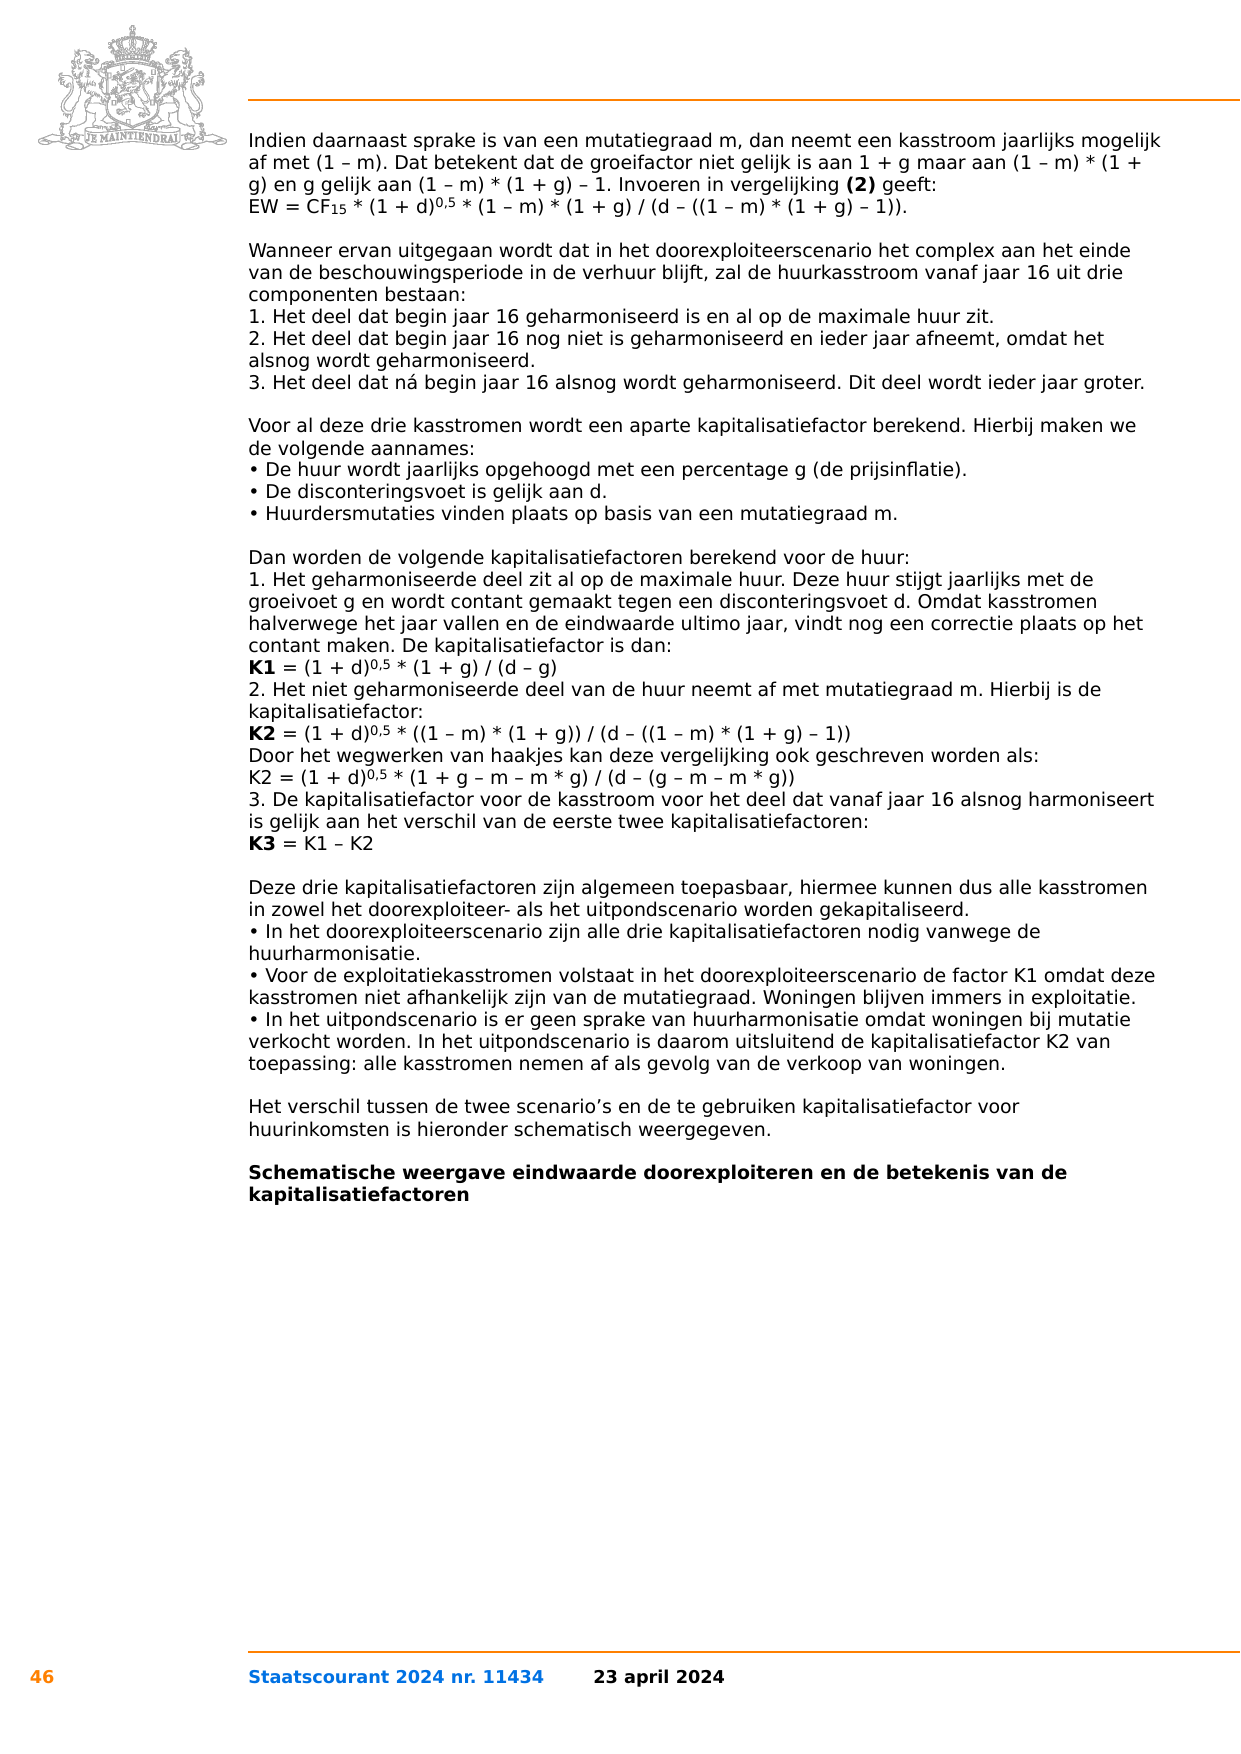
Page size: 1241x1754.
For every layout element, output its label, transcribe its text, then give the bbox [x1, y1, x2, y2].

text Voor al deze drie kasstromen wordt een aparte kapitalisatiefactor berekend. Hierbij maken we de volgende aannames: [248, 415, 1163, 459]
text K1 = (1 + d)0,5 * (1 + g) / (d – g) [248, 657, 1163, 679]
text 2. Het deel dat begin jaar 16 nog niet is geharmoniseerd en ieder jaar afneemt, omdat het alsnog wordt geharmoniseerd. [248, 328, 1163, 372]
text EW = CF15 * (1 + d)0,5 * (1 – m) * (1 + g) / (d – ((1 – m) * (1 + g) – 1)). [248, 196, 1163, 218]
text • De huur wordt jaarlijks opgehoogd met een percentage g (de prijsinflatie). [248, 459, 1163, 481]
text 3. De kapitalisatiefactor voor de kasstroom voor het deel dat vanaf jaar 16 alsnog harmoniseert is gelijk aan het verschil van de eerste twee kapitalisatiefactoren: [248, 789, 1163, 833]
text Dan worden de volgende kapitalisatiefactoren berekend voor de huur: [248, 547, 1163, 569]
text 1. Het deel dat begin jaar 16 geharmoniseerd is en al op de maximale huur zit. [248, 306, 1163, 328]
text Wanneer ervan uitgegaan wordt dat in het doorexploiteerscenario het complex aan het einde van de beschouwingsperiode in de verhuur blijft, zal de huurkasstroom vanaf jaar 16 uit drie componenten bestaan: [248, 240, 1163, 306]
text Deze drie kapitalisatiefactoren zijn algemeen toepasbaar, hiermee kunnen dus alle kasstromen in zowel het doorexploiteer- als het uitpondscenario worden gekapitaliseerd. [248, 877, 1163, 921]
text • In het doorexploiteerscenario zijn alle drie kapitalisatiefactoren nodig vanwege de huurharmonisatie. [248, 921, 1163, 965]
text 2. Het niet geharmoniseerde deel van de huur neemt af met mutatiegraad m. Hierbij is de kapitalisatiefactor: [248, 679, 1163, 723]
text • Voor de exploitatiekasstromen volstaat in het doorexploiteerscenario de factor K1 omdat deze kasstromen niet afhankelijk zijn van de mutatiegraad. Woningen blijven immers in exploitatie. [248, 965, 1163, 1009]
text Het verschil tussen de twee scenario’s en de te gebruiken kapitalisatiefactor voor huurinkomsten is hieronder schematisch weergegeven. [248, 1096, 1163, 1140]
text • Huurdersmutaties vinden plaats op basis van een mutatiegraad m. [248, 503, 1163, 525]
text Door het wegwerken van haakjes kan deze vergelijking ook geschreven worden als: [248, 745, 1163, 767]
text K2 = (1 + d)0,5 * ((1 – m) * (1 + g)) / (d – ((1 – m) * (1 + g) – 1)) [248, 723, 1163, 745]
subtitle Schematische weergave eindwaarde doorexploiteren en de betekenis van de kapitalisatiefactoren [248, 1162, 1163, 1206]
text 1. Het geharmoniseerde deel zit al op de maximale huur. Deze huur stijgt jaarlijks met de groeivoet g en wordt contant gemaakt tegen een disconteringsvoet d. Omdat kasstromen halverwege het jaar vallen en de eindwaarde ultimo jaar, vindt nog een correctie plaats op het contant maken. De kapitalisatiefactor is dan: [248, 569, 1163, 657]
text 3. Het deel dat ná begin jaar 16 alsnog wordt geharmoniseerd. Dit deel wordt ieder jaar groter. [248, 372, 1163, 393]
text K3 = K1 – K2 [248, 833, 1163, 855]
text K2 = (1 + d)0,5 * (1 + g – m – m * g) / (d – (g – m – m * g)) [248, 767, 1163, 789]
text • In het uitpondscenario is er geen sprake van huurharmonisatie omdat woningen bij mutatie verkocht worden. In het uitpondscenario is daarom uitsluitend de kapitalisatiefactor K2 van toepassing: alle kasstromen nemen af als gevolg van de verkoop van woningen. [248, 1009, 1163, 1074]
text • De disconteringsvoet is gelijk aan d. [248, 481, 1163, 503]
picture [38, 25, 227, 150]
text Indien daarnaast sprake is van een mutatiegraad m, dan neemt een kasstroom jaarlijks mogelijk af met (1 – m). Dat betekent dat de groeifactor niet gelijk is aan 1 + g maar aan (1 – m) * (1 + g) en g gelijk aan (1 – m) * (1 + g) – 1. Invoeren in vergelijking (2) geeft: [248, 130, 1163, 196]
